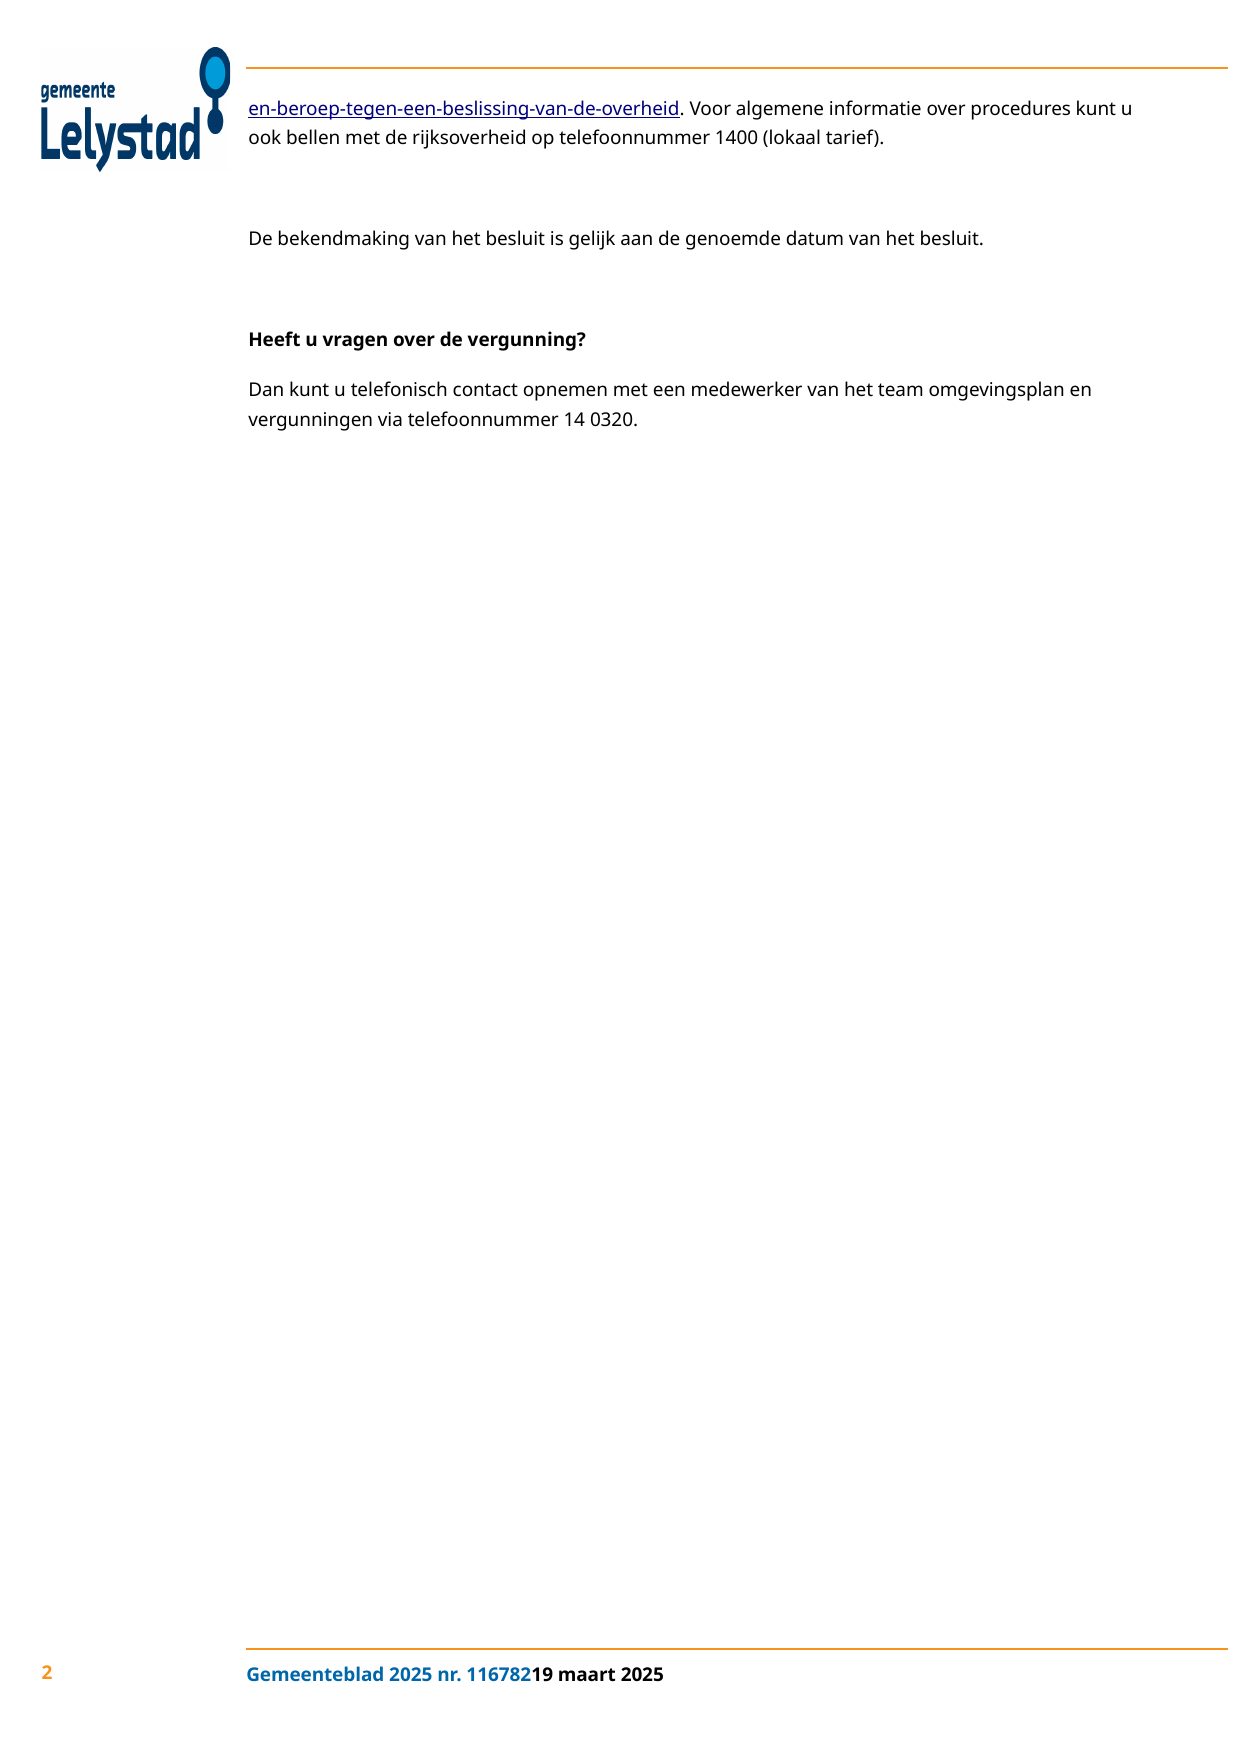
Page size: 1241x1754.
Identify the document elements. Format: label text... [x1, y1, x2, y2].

text Dan kunt u telefonisch contact opnemen met een medewerker van het team omgevingsplan en vergunningen via telefoonnummer 14 0320. [248, 376, 1152, 432]
text De bekendmaking van het besluit is gelijk aan de genoemde datum van het besluit. [248, 225, 1152, 251]
text en-beroep-tegen-een-beslissing-van-de-overheid. Voor algemene informatie over procedures kunt u ook bellen met de rijksoverheid op telefoonnummer 1400 (lokaal tarief). [248, 95, 1152, 150]
picture [41, 47, 231, 172]
text Heeft u vragen over de vergunning? [248, 326, 1152, 352]
